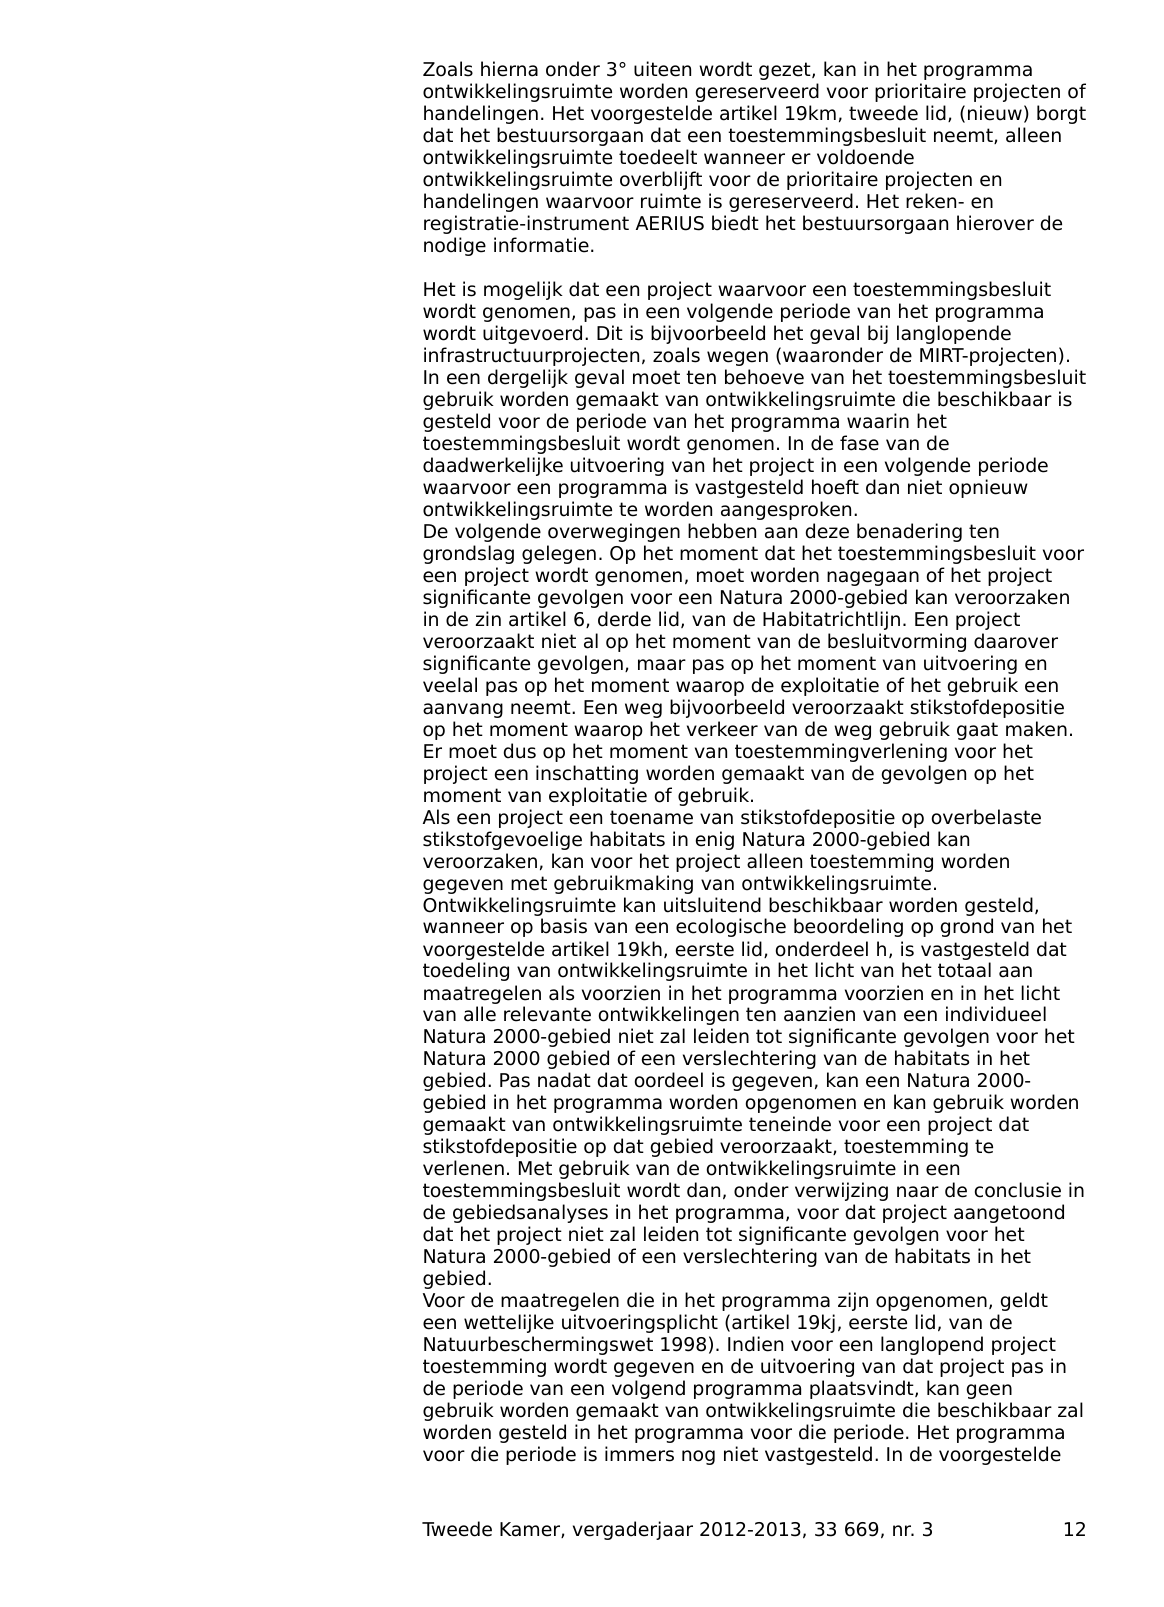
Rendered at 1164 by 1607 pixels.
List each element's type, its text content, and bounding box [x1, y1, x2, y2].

text Als een project een toename van stikstofdepositie op overbelaste stikstofgevoelige habitats in enig Natura 2000-gebied kan veroorzaken, kan voor het project alleen toestemming worden gegeven met gebruikmaking van ontwikkelingsruimte. Ontwikkelingsruimte kan uitsluitend beschikbaar worden gesteld, wanneer op basis van een ecologische beoordeling op grond van het voorgestelde artikel 19kh, eerste lid, onderdeel h, is vastgesteld dat toedeling van ontwikkelingsruimte in het licht van het totaal aan maatregelen als voorzien in het programma voorzien en in het licht van alle relevante ontwikkelingen ten aanzien van een individueel Natura 2000-gebied niet zal leiden tot significante gevolgen voor het Natura 2000 gebied of een verslechtering van de habitats in het gebied. Pas nadat dat oordeel is gegeven, kan een Natura 2000-gebied in het programma worden opgenomen en kan gebruik worden gemaakt van ontwikkelingsruimte teneinde voor een project dat stikstofdepositie op dat gebied veroorzaakt, toestemming te verlenen. Met gebruik van de ontwikkelingsruimte in een toestemmingsbesluit wordt dan, onder verwijzing naar de conclusie in de gebiedsanalyses in het programma, voor dat project aangetoond dat het project niet zal leiden tot significante gevolgen voor het Natura 2000-gebied of een verslechtering van de habitats in het gebied. [422, 807, 1087, 1290]
text Het is mogelijk dat een project waarvoor een toestemmingsbesluit wordt genomen, pas in een volgende periode van het programma wordt uitgevoerd. Dit is bijvoorbeeld het geval bij langlopende infrastructuurprojecten, zoals wegen (waaronder de MIRT-projecten). In een dergelijk geval moet ten behoeve van het toestemmingsbesluit gebruik worden gemaakt van ontwikkelingsruimte die beschikbaar is gesteld voor de periode van het programma waarin het toestemmingsbesluit wordt genomen. In de fase van de daadwerkelijke uitvoering van het project in een volgende periode waarvoor een programma is vastgesteld hoeft dan niet opnieuw ontwikkelingsruimte te worden aangesproken. [422, 279, 1087, 521]
text Zoals hierna onder 3° uiteen wordt gezet, kan in het programma ontwikkelingsruimte worden gereserveerd voor prioritaire projecten of handelingen. Het voorgestelde artikel 19km, tweede lid, (nieuw) borgt dat het bestuursorgaan dat een toestemmingsbesluit neemt, alleen ontwikkelingsruimte toedeelt wanneer er voldoende ontwikkelingsruimte overblijft voor de prioritaire projecten en handelingen waarvoor ruimte is gereserveerd. Het reken- en registratie-instrument AERIUS biedt het bestuursorgaan hierover de nodige informatie. [422, 59, 1087, 257]
text Voor de maatregelen die in het programma zijn opgenomen, geldt een wettelijke uitvoeringsplicht (artikel 19kj, eerste lid, van de Natuurbeschermingswet 1998). Indien voor een langlopend project toestemming wordt gegeven en de uitvoering van dat project pas in de periode van een volgend programma plaatsvindt, kan geen gebruik worden gemaakt van ontwikkelingsruimte die beschikbaar zal worden gesteld in het programma voor die periode. Het programma voor die periode is immers nog niet vastgesteld. In de voorgestelde [422, 1290, 1087, 1466]
text De volgende overwegingen hebben aan deze benadering ten grondslag gelegen. Op het moment dat het toestemmingsbesluit voor een project wordt genomen, moet worden nagegaan of het project significante gevolgen voor een Natura 2000-gebied kan veroorzaken in de zin artikel 6, derde lid, van de Habitatrichtlijn. Een project veroorzaakt niet al op het moment van de besluitvorming daarover significante gevolgen, maar pas op het moment van uitvoering en veelal pas op het moment waarop de exploitatie of het gebruik een aanvang neemt. Een weg bijvoorbeeld veroorzaakt stikstofdepositie op het moment waarop het verkeer van de weg gebruik gaat maken. Er moet dus op het moment van toestemmingverlening voor het project een inschatting worden gemaakt van de gevolgen op het moment van exploitatie of gebruik. [422, 521, 1087, 807]
